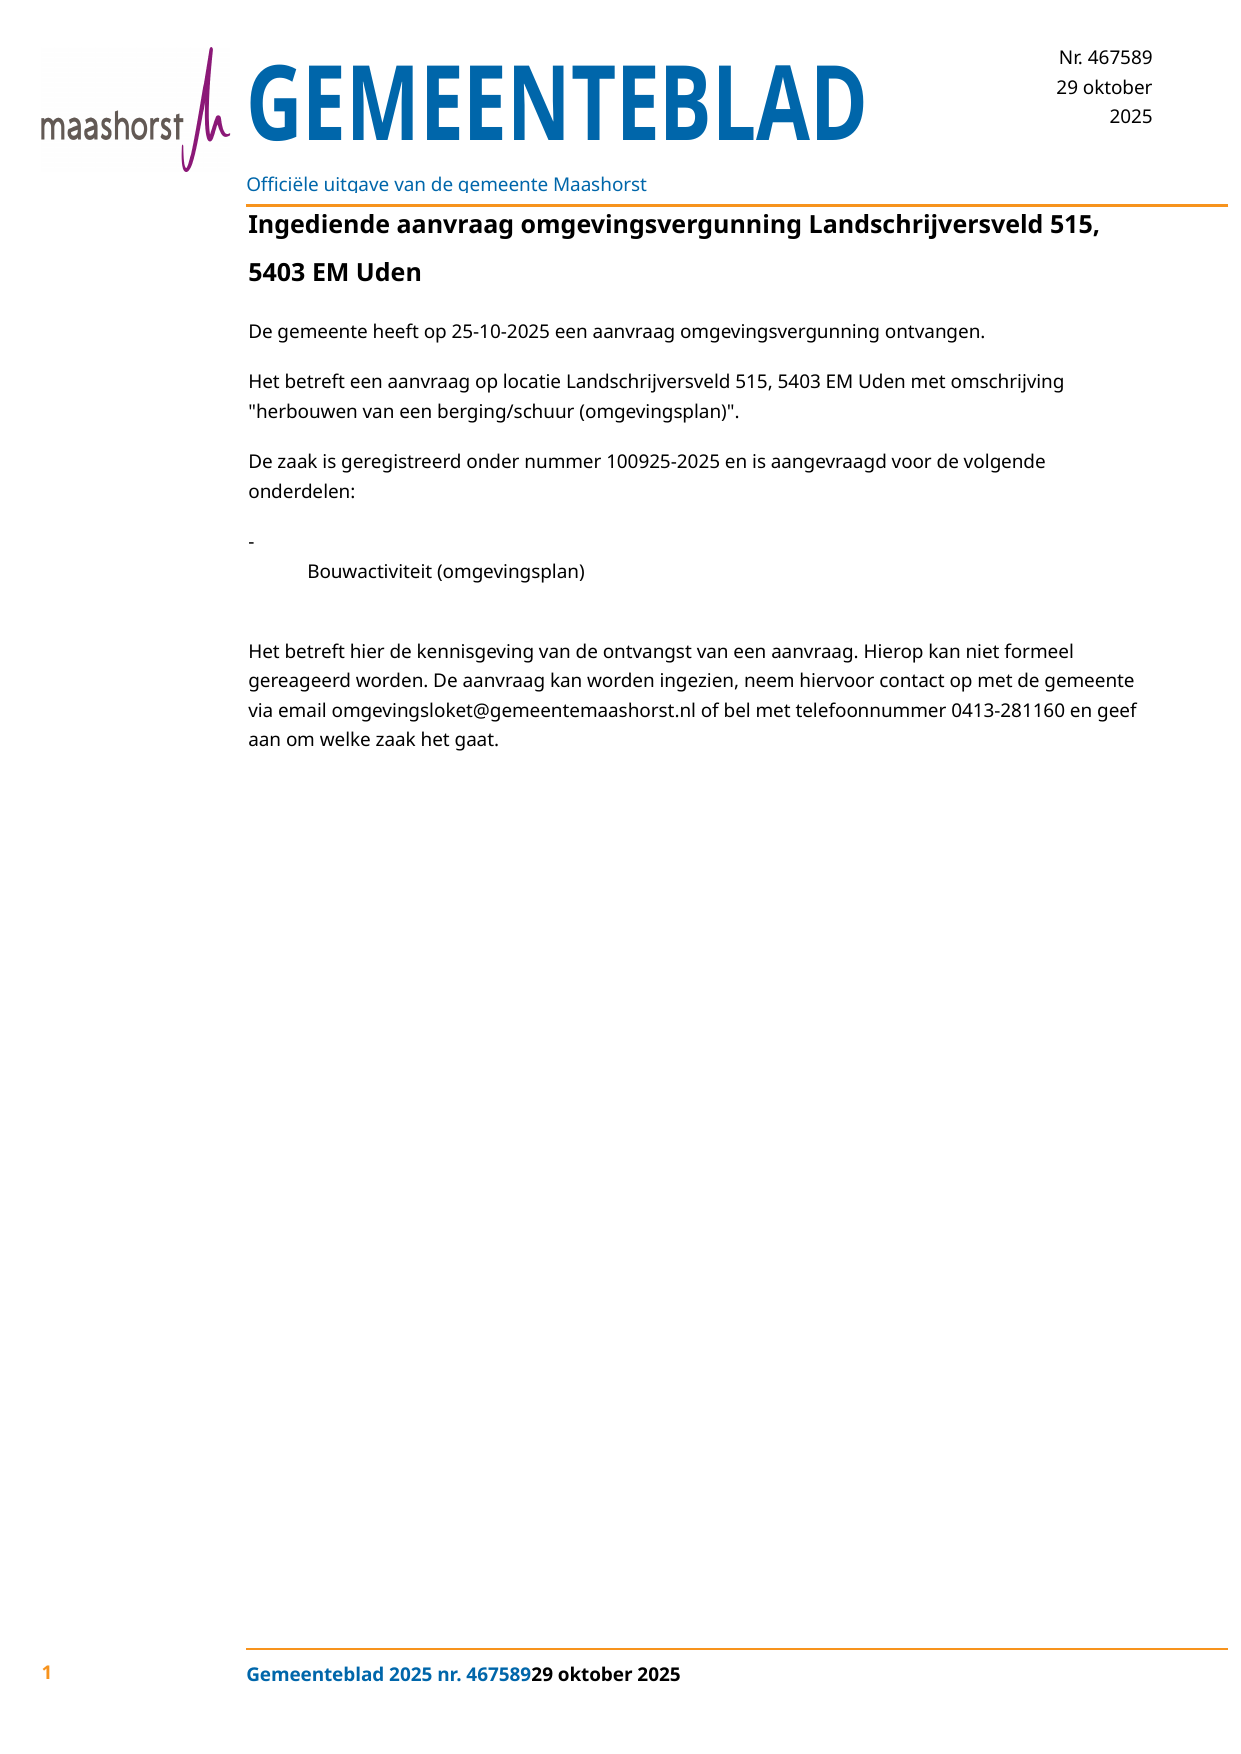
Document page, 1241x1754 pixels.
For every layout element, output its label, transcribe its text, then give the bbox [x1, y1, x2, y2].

picture [41, 47, 231, 172]
text Ingediende aanvraag omgevingsvergunning Landschrijversveld 515, 5403 EM Uden [248, 207, 1152, 288]
text De zaak is geregistreerd onder nummer 100925-2025 en is aangevraagd voor de volgende onderdelen: [248, 448, 1152, 504]
list Bouwactiviteit (omgevingsplan) [248, 558, 1152, 584]
text Het betreft een aanvraag op locatie Landschrijversveld 515, 5403 EM Uden met omschrijving "herbouwen van een berging/schuur (omgevingsplan)". [248, 368, 1152, 424]
text Het betreft hier de kennisgeving van de ontvangst van een aanvraag. Hierop kan niet formeel gereageerd worden. De aanvraag kan worden ingezien, neem hiervoor contact op met de gemeente via email omgevingsloket@gemeentemaashorst.nl of bel met telefoonnummer 0413-281160 en geef aan om welke zaak het gaat. [248, 638, 1152, 752]
text De gemeente heeft op 25-10-2025 een aanvraag omgevingsvergunning ontvangen. [248, 318, 1152, 344]
